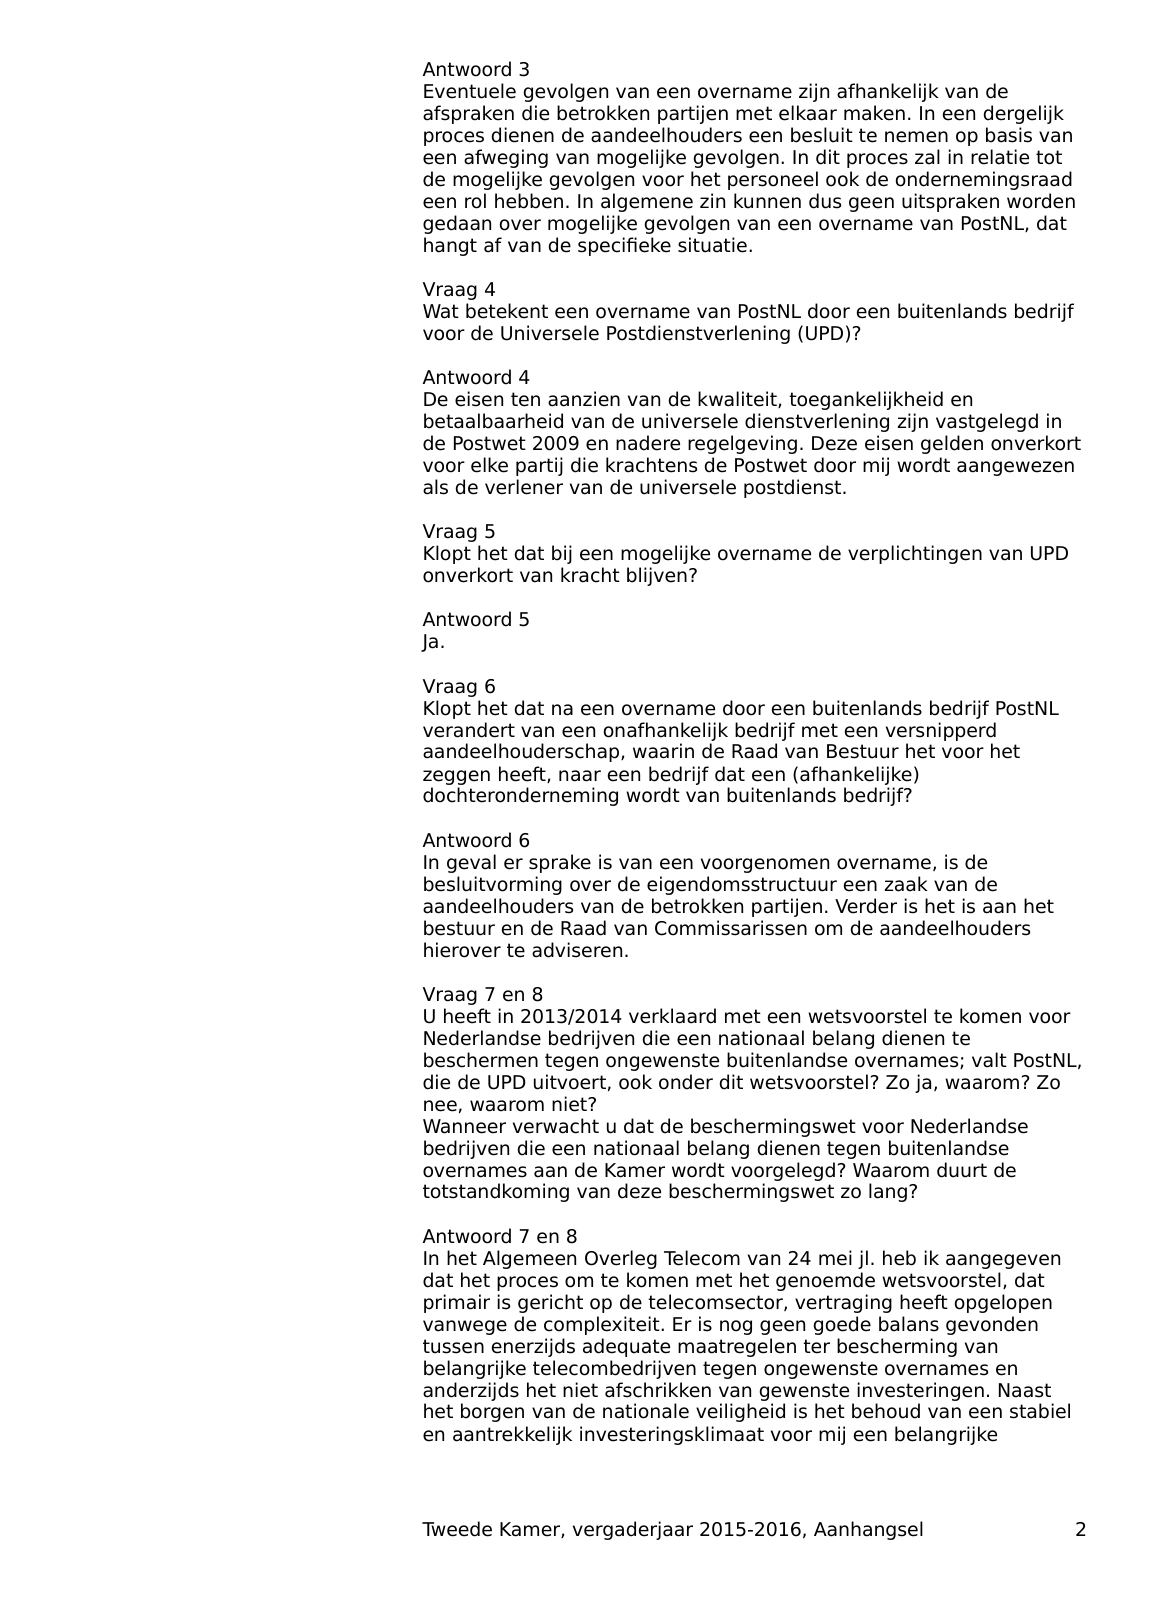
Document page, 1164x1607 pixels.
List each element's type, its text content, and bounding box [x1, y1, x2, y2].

text In geval er sprake is van een voorgenomen overname, is de besluitvorming over de eigendomsstructuur een zaak van de aandeelhouders van de betrokken partijen. Verder is het is aan het bestuur en de Raad van Commissarissen om de aandeelhouders hierover te adviseren. [422, 852, 1087, 961]
text Eventuele gevolgen van een overname zijn afhankelijk van de afspraken die betrokken partijen met elkaar maken. In een dergelijk proces dienen de aandeelhouders een besluit te nemen op basis van een afweging van mogelijke gevolgen. In dit proces zal in relatie tot de mogelijke gevolgen voor het personeel ook de ondernemingsraad een rol hebben. In algemene zin kunnen dus geen uitspraken worden gedaan over mogelijke gevolgen van een overname van PostNL, dat hangt af van de specifieke situatie. [422, 81, 1087, 257]
text De eisen ten aanzien van de kwaliteit, toegankelijkheid en betaalbaarheid van de universele dienstverlening zijn vastgelegd in de Postwet 2009 en nadere regelgeving. Deze eisen gelden onverkort voor elke partij die krachtens de Postwet door mij wordt aangewezen als de verlener van de universele postdienst. [422, 389, 1087, 499]
text Vraag 6 [422, 676, 1087, 697]
text Vraag 5 [422, 521, 1087, 543]
text Antwoord 5 [422, 609, 1087, 631]
text Klopt het dat bij een mogelijke overname de verplichtingen van UPD onverkort van kracht blijven? [422, 543, 1087, 587]
text Antwoord 4 [422, 367, 1087, 389]
text Klopt het dat na een overname door een buitenlands bedrijf PostNL verandert van een onafhankelijk bedrijf met een versnipperd aandeelhouderschap, waarin de Raad van Bestuur het voor het zeggen heeft, naar een bedrijf dat een (afhankelijke) dochteronderneming wordt van buitenlands bedrijf? [422, 697, 1087, 807]
text Antwoord 3 [422, 59, 1087, 81]
text Antwoord 7 en 8 [422, 1226, 1087, 1248]
text U heeft in 2013/2014 verklaard met een wetsvoorstel te komen voor Nederlandse bedrijven die een nationaal belang dienen te beschermen tegen ongewenste buitenlandse overnames; valt PostNL, die de UPD uitvoert, ook onder dit wetsvoorstel? Zo ja, waarom? Zo nee, waarom niet? [422, 1006, 1087, 1116]
text Vraag 7 en 8 [422, 984, 1087, 1006]
text Wat betekent een overname van PostNL door een buitenlands bedrijf voor de Universele Postdienstverlening (UPD)? [422, 301, 1087, 345]
text Wanneer verwacht u dat de beschermingswet voor Nederlandse bedrijven die een nationaal belang dienen tegen buitenlandse overnames aan de Kamer wordt voorgelegd? Waarom duurt de totstandkoming van deze beschermingswet zo lang? [422, 1116, 1087, 1203]
text Antwoord 6 [422, 829, 1087, 852]
text In het Algemeen Overleg Telecom van 24 mei jl. heb ik aangegeven dat het proces om te komen met het genoemde wetsvoorstel, dat primair is gericht op de telecomsector, vertraging heeft opgelopen vanwege de complexiteit. Er is nog geen goede balans gevonden tussen enerzijds adequate maatregelen ter bescherming van belangrijke telecombedrijven tegen ongewenste overnames en anderzijds het niet afschrikken van gewenste investeringen. Naast het borgen van de nationale veiligheid is het behoud van een stabiel en aantrekkelijk investeringsklimaat voor mij een belangrijke [422, 1248, 1087, 1445]
text Vraag 4 [422, 279, 1087, 301]
text Ja. [422, 631, 1087, 653]
